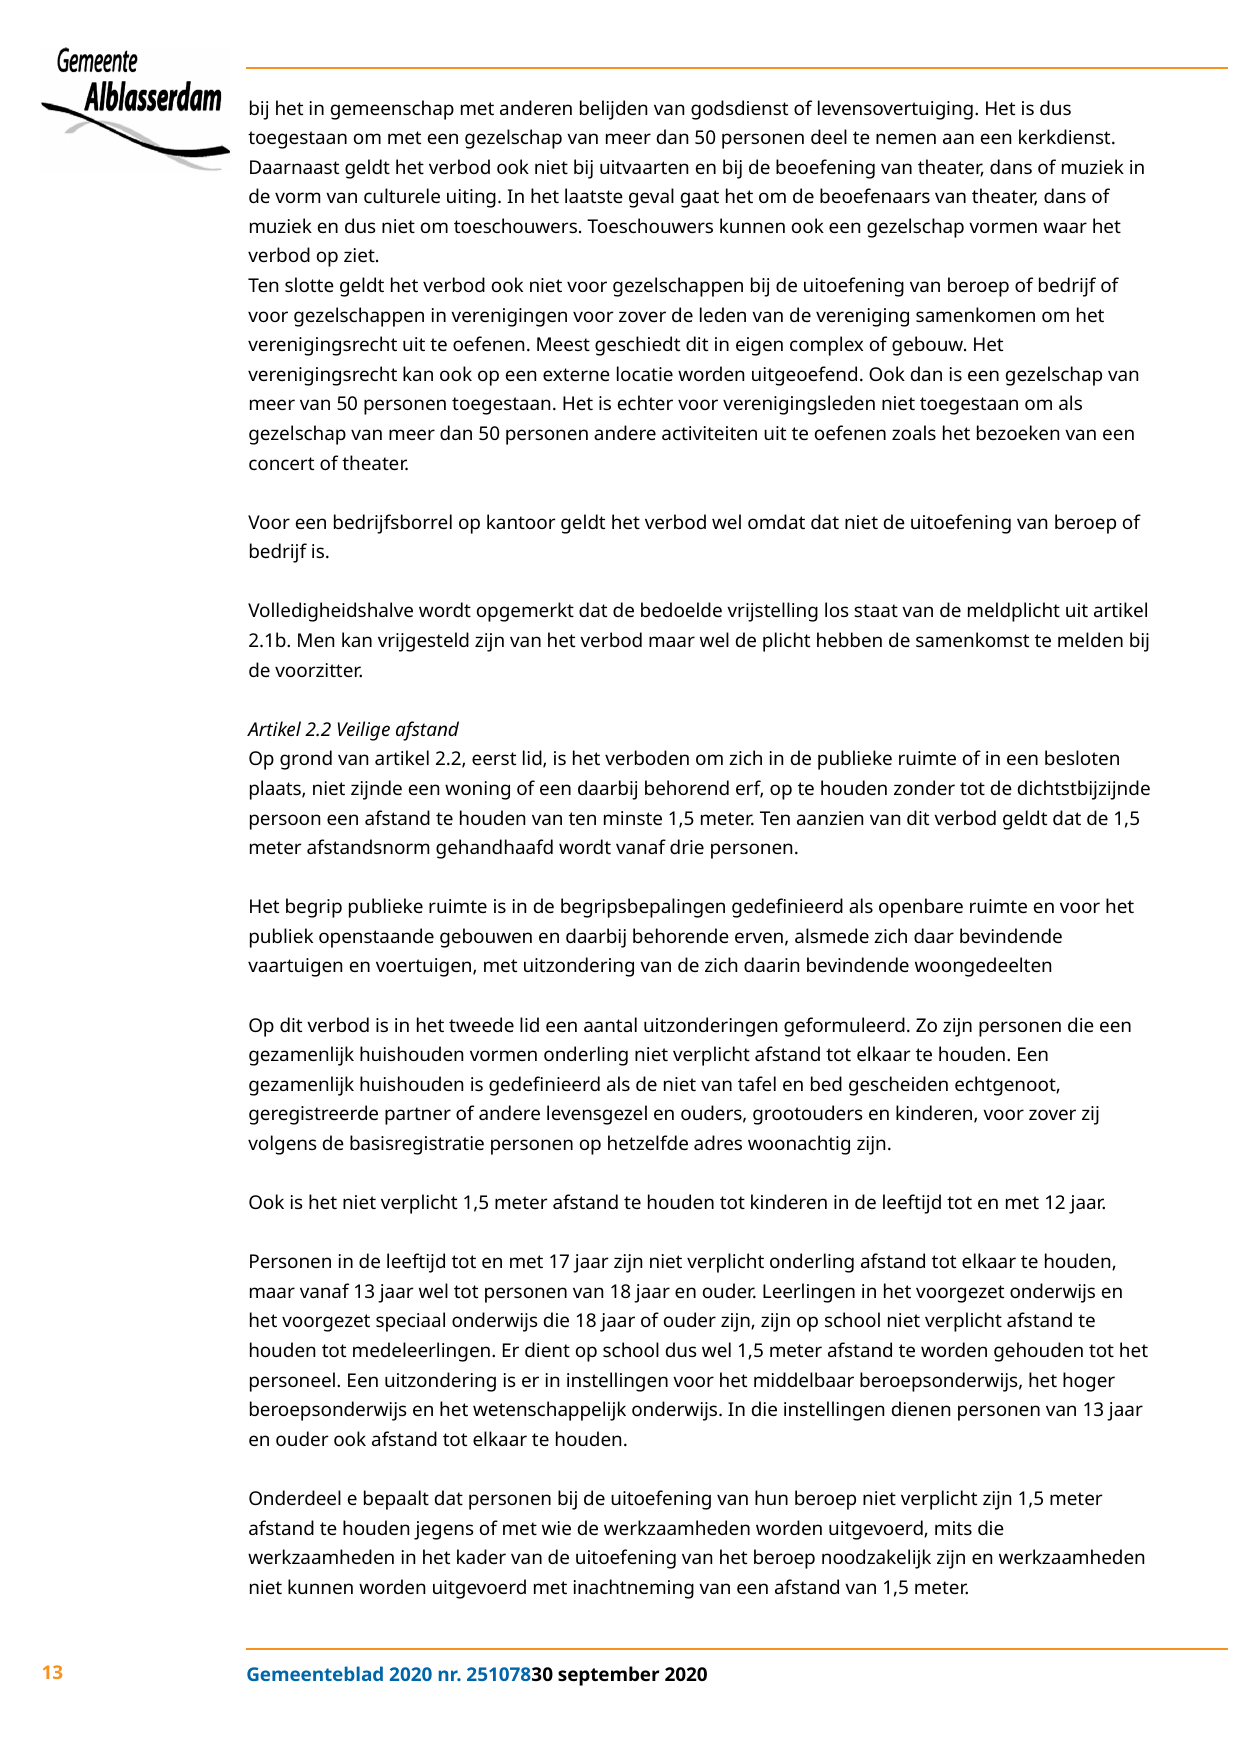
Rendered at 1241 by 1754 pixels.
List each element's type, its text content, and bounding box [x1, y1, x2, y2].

text Daarnaast geldt het verbod ook niet bij uitvaarten en bij de beoefening van theater, dans of muziek in de vorm van culturele uiting. In het laatste geval gaat het om de beoefenaars van theater, dans of muziek en dus niet om toeschouwers. Toeschouwers kunnen ook een gezelschap vormen waar het verbod op ziet. [248, 154, 1152, 268]
text bij het in gemeenschap met anderen belijden van godsdienst of levensovertuiging. Het is dus toegestaan om met een gezelschap van meer dan 50 personen deel te nemen aan een kerkdienst. [248, 95, 1152, 150]
text Personen in de leeftijd tot en met 17 jaar zijn niet verplicht onderling afstand tot elkaar te houden, maar vanaf 13 jaar wel tot personen van 18 jaar en ouder. Leerlingen in het voorgezet onderwijs en het voorgezet speciaal onderwijs die 18 jaar of ouder zijn, zijn op school niet verplicht afstand te houden tot medeleerlingen. Er dient op school dus wel 1,5 meter afstand te worden gehouden tot het personeel. Een uitzondering is er in instellingen voor het middelbaar beroepsonderwijs, het hoger beroepsonderwijs en het wetenschappelijk onderwijs. In die instellingen dienen personen van 13 jaar en ouder ook afstand tot elkaar te houden. [248, 1248, 1152, 1452]
text Volledigheidshalve wordt opgemerkt dat de bedoelde vrijstelling los staat van de meldplicht uit artikel 2.1b. Men kan vrijgesteld zijn van het verbod maar wel de plicht hebben de samenkomst te melden bij de voorzitter. [248, 598, 1152, 683]
text Ten slotte geldt het verbod ook niet voor gezelschappen bij de uitoefening van beroep of bedrijf of voor gezelschappen in verenigingen voor zover de leden van de vereniging samenkomen om het verenigingsrecht uit te oefenen. Meest geschiedt dit in eigen complex of gebouw. Het verenigingsrecht kan ook op een externe locatie worden uitgeoefend. Ook dan is een gezelschap van meer van 50 personen toegestaan. Het is echter voor verenigingsleden niet toegestaan om als gezelschap van meer dan 50 personen andere activiteiten uit te oefenen zoals het bezoeken van een concert of theater. [248, 272, 1152, 476]
text Op dit verbod is in het tweede lid een aantal uitzonderingen geformuleerd. Zo zijn personen die een gezamenlijk huishouden vormen onderling niet verplicht afstand tot elkaar te houden. Een gezamenlijk huishouden is gedefinieerd als de niet van tafel en bed gescheiden echtgenoot, geregistreerde partner of andere levensgezel en ouders, grootouders en kinderen, voor zover zij volgens de basisregistratie personen op hetzelfde adres woonachtig zijn. [248, 1012, 1152, 1156]
text Onderdeel e bepaalt dat personen bij de uitoefening van hun beroep niet verplicht zijn 1,5 meter afstand te houden jegens of met wie de werkzaamheden worden uitgevoerd, mits die werkzaamheden in het kader van de uitoefening van het beroep noodzakelijk zijn en werkzaamheden niet kunnen worden uitgevoerd met inachtneming van een afstand van 1,5 meter. [248, 1485, 1152, 1600]
text Ook is het niet verplicht 1,5 meter afstand te houden tot kinderen in de leeftijd tot en met 12 jaar. [248, 1189, 1152, 1215]
text Voor een bedrijfsborrel op kantoor geldt het verbod wel omdat dat niet de uitoefening van beroep of bedrijf is. [248, 509, 1152, 564]
text Artikel 2.2 Veilige afstand [248, 716, 1152, 742]
picture [41, 47, 231, 172]
text Het begrip publieke ruimte is in de begripsbepalingen gedefinieerd als openbare ruimte en voor het publiek openstaande gebouwen en daarbij behorende erven, alsmede zich daar bevindende vaartuigen en voertuigen, met uitzondering van de zich daarin bevindende woongedeelten [248, 893, 1152, 978]
text Op grond van artikel 2.2, eerst lid, is het verboden om zich in de publieke ruimte of in een besloten plaats, niet zijnde een woning of een daarbij behorend erf, op te houden zonder tot de dichtstbijzijnde persoon een afstand te houden van ten minste 1,5 meter. Ten aanzien van dit verbod geldt dat de 1,5 meter afstandsnorm gehandhaafd wordt vanaf drie personen. [248, 746, 1152, 860]
